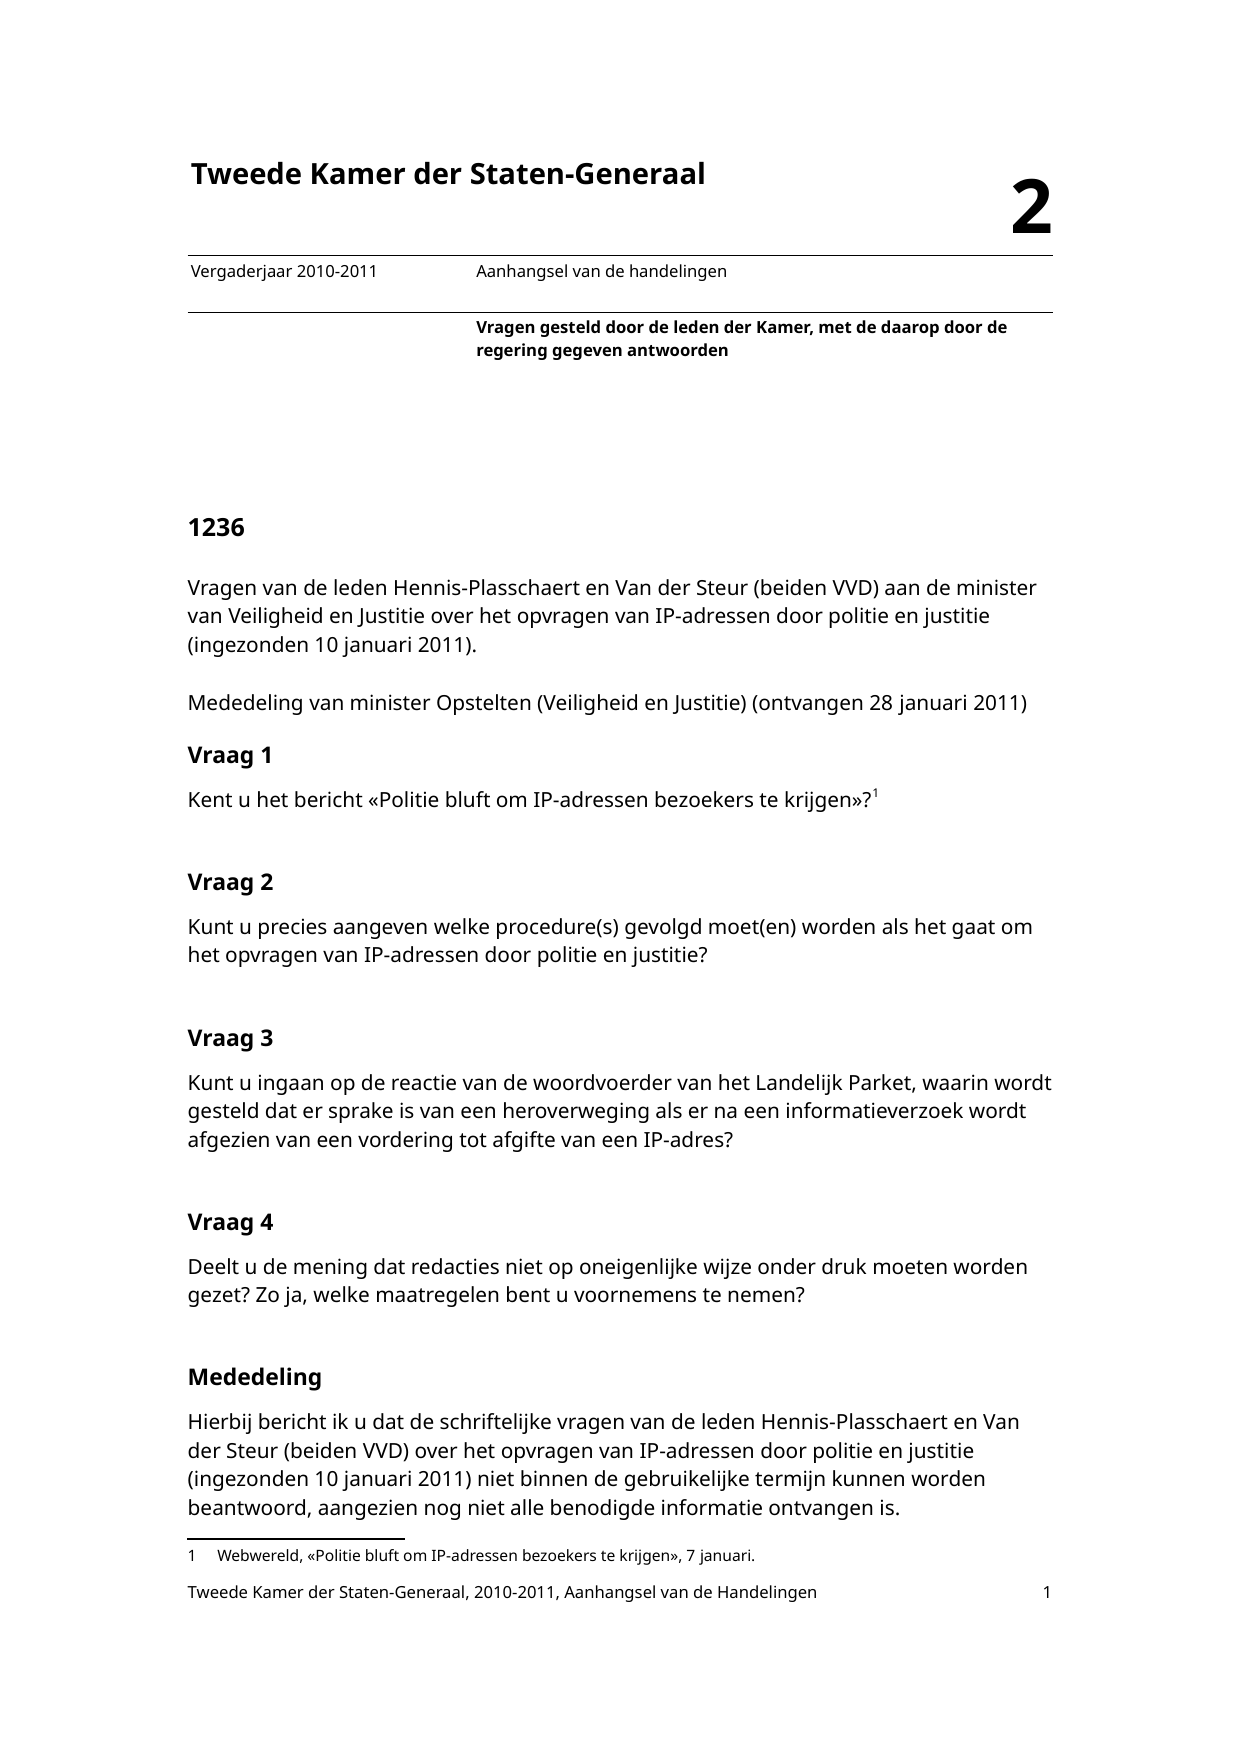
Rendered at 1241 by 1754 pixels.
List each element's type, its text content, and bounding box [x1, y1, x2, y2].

table_cell [188, 313, 473, 361]
table_cell Vragen gesteld door de leden der Kamer, met de daarop door de regering gegeven antwoorden [473, 313, 1053, 361]
text Kunt u precies aangeven welke procedure(s) gevolgd moet(en) worden als het gaat om het opvragen van IP-adressen door politie en justitie? [187, 912, 1053, 969]
text Vragen van de leden Hennis-Plasschaert en Van der Steur (beiden VVD) aan de minister van Veiligheid en Justitie over het opvragen van IP-adressen door politie en justitie (ingezonden 10 januari 2011). [187, 573, 1053, 658]
text Hierbij bericht ik u dat de schriftelijke vragen van de leden Hennis-Plasschaert en Van der Steur (beiden VVD) over het opvragen van IP-adressen door politie en justitie (ingezonden 10 januari 2011) niet binnen de gebruikelijke termijn kunnen worden beantwoord, aangezien nog niet alle benodigde informatie ontvangen is. [187, 1407, 1053, 1521]
text Webwereld, «Politie bluft om IP-adressen bezoekers te krijgen», 7 januari. [187, 1538, 1053, 1566]
text Mededeling van minister Opstelten (Veiligheid en Justitie) (ontvangen 28 januari 2011) [187, 688, 1053, 716]
text Deelt u de mening dat redacties niet op oneigenlijke wijze onder druk moeten worden gezet? Zo ja, welke maatregelen bent u voornemens te nemen? [187, 1252, 1053, 1309]
text 1236 [187, 509, 1053, 543]
table_cell Vergaderjaar 2010-2011 [188, 256, 473, 312]
text Kunt u ingaan op de reactie van de woordvoerder van het Landelijk Parket, waarin wordt gesteld dat er sprake is van een heroverweging als er na een informatieverzoek wordt afgezien van een vordering tot afgifte van een IP-adres? [187, 1068, 1053, 1153]
subtitle Vraag 1 [187, 739, 1053, 770]
table_header Tweede Kamer der Staten-Generaal [188, 150, 879, 255]
table_header 2 [880, 150, 1053, 255]
text Kent u het bericht «Politie bluft om IP-adressen bezoekers te krijgen»? [187, 785, 1053, 813]
subtitle Vraag 2 [187, 866, 1053, 897]
subtitle Mededeling [187, 1361, 1053, 1392]
subtitle Vraag 3 [187, 1022, 1053, 1053]
table_cell Aanhangsel van de handelingen [473, 256, 1053, 312]
subtitle Vraag 4 [187, 1206, 1053, 1237]
